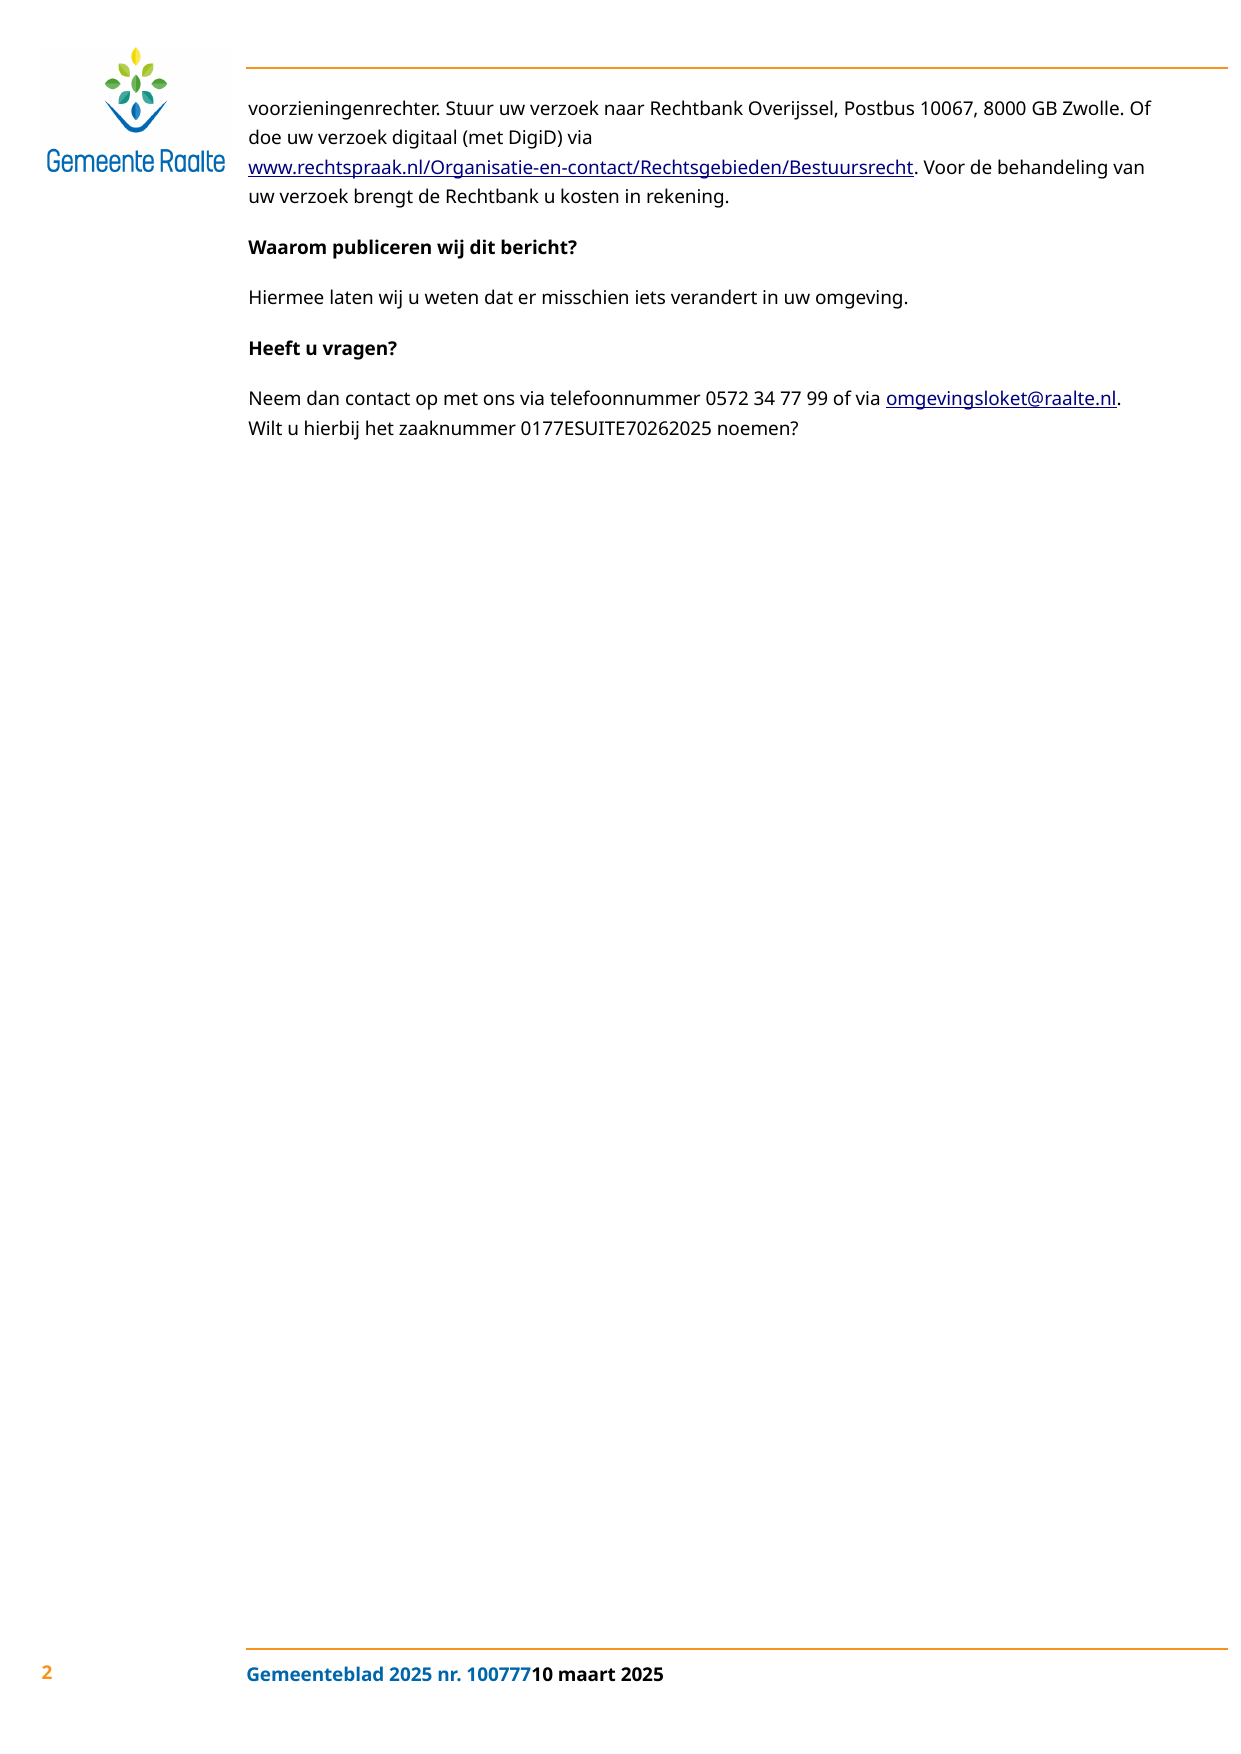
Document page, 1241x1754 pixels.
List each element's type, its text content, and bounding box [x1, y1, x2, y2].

text Neem dan contact op met ons via telefoonnummer 0572 34 77 99 of via omgevingsloket@raalte.nl. Wilt u hierbij het zaaknummer 0177ESUITE70262025 noemen? [248, 385, 1152, 441]
text Heeft u vragen? [248, 335, 1152, 361]
text Hiermee laten wij u weten dat er misschien iets verandert in uw omgeving. [248, 284, 1152, 310]
text voorzieningenrechter. Stuur uw verzoek naar Rechtbank Overijssel, Postbus 10067, 8000 GB Zwolle. Of doe uw verzoek digitaal (met DigiD) via www.rechtspraak.nl/Organisatie-en-contact/Rechtsgebieden/Bestuursrecht. Voor de behandeling van uw verzoek brengt de Rechtbank u kosten in rekening. [248, 95, 1152, 209]
text Waarom publiceren wij dit bericht? [248, 234, 1152, 260]
picture [41, 47, 231, 172]
